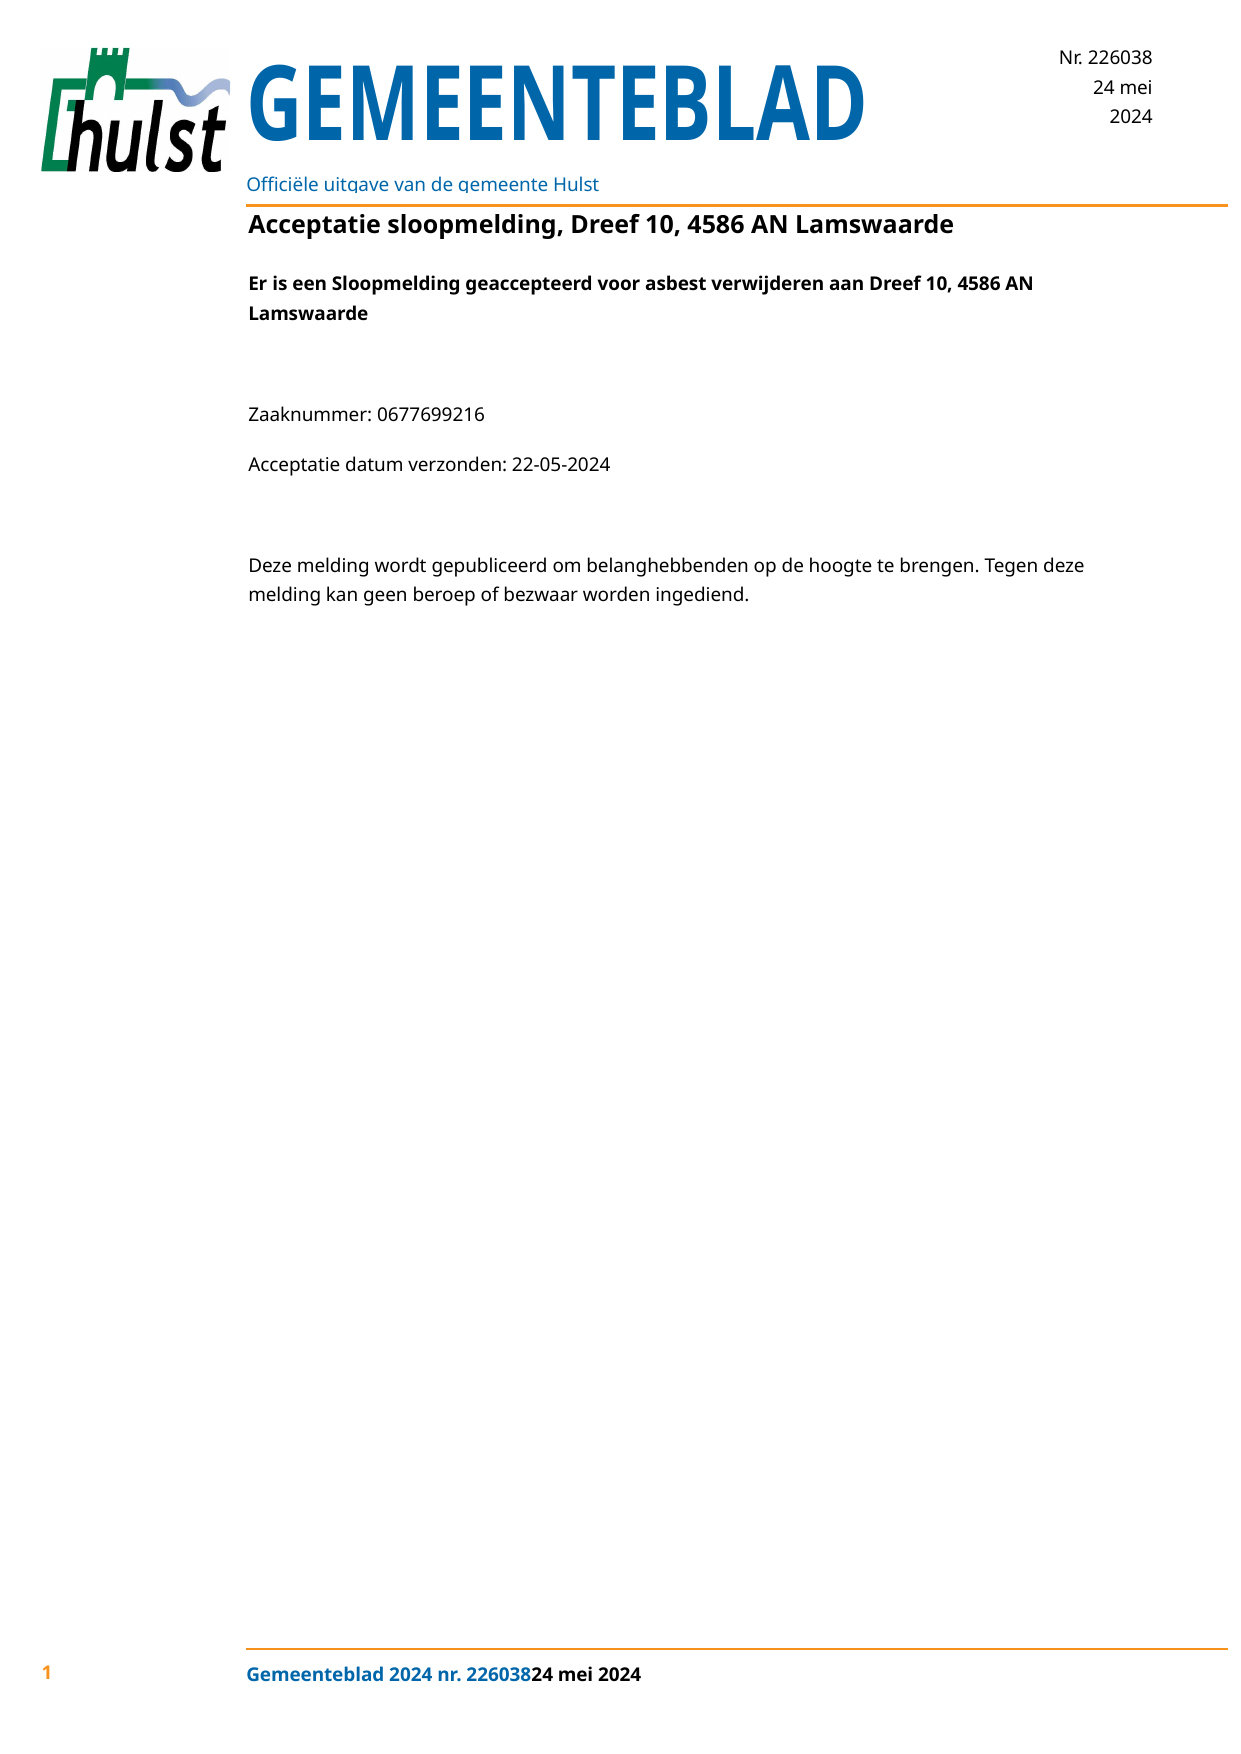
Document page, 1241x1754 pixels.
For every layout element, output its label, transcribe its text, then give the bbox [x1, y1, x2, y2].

text Zaaknummer: 0677699216 [248, 401, 1152, 426]
text Acceptatie datum verzonden: 22-05-2024 [248, 451, 1152, 477]
text Er is een Sloopmelding geaccepteerd voor asbest verwijderen aan Dreef 10, 4586 AN Lamswaarde [248, 270, 1152, 326]
text Acceptatie sloopmelding, Dreef 10, 4586 AN Lamswaarde [248, 207, 1152, 241]
picture [41, 47, 231, 172]
text Deze melding wordt gepubliceerd om belanghebbenden op de hoogte te brengen. Tegen deze melding kan geen beroep of bezwaar worden ingediend. [248, 552, 1152, 607]
